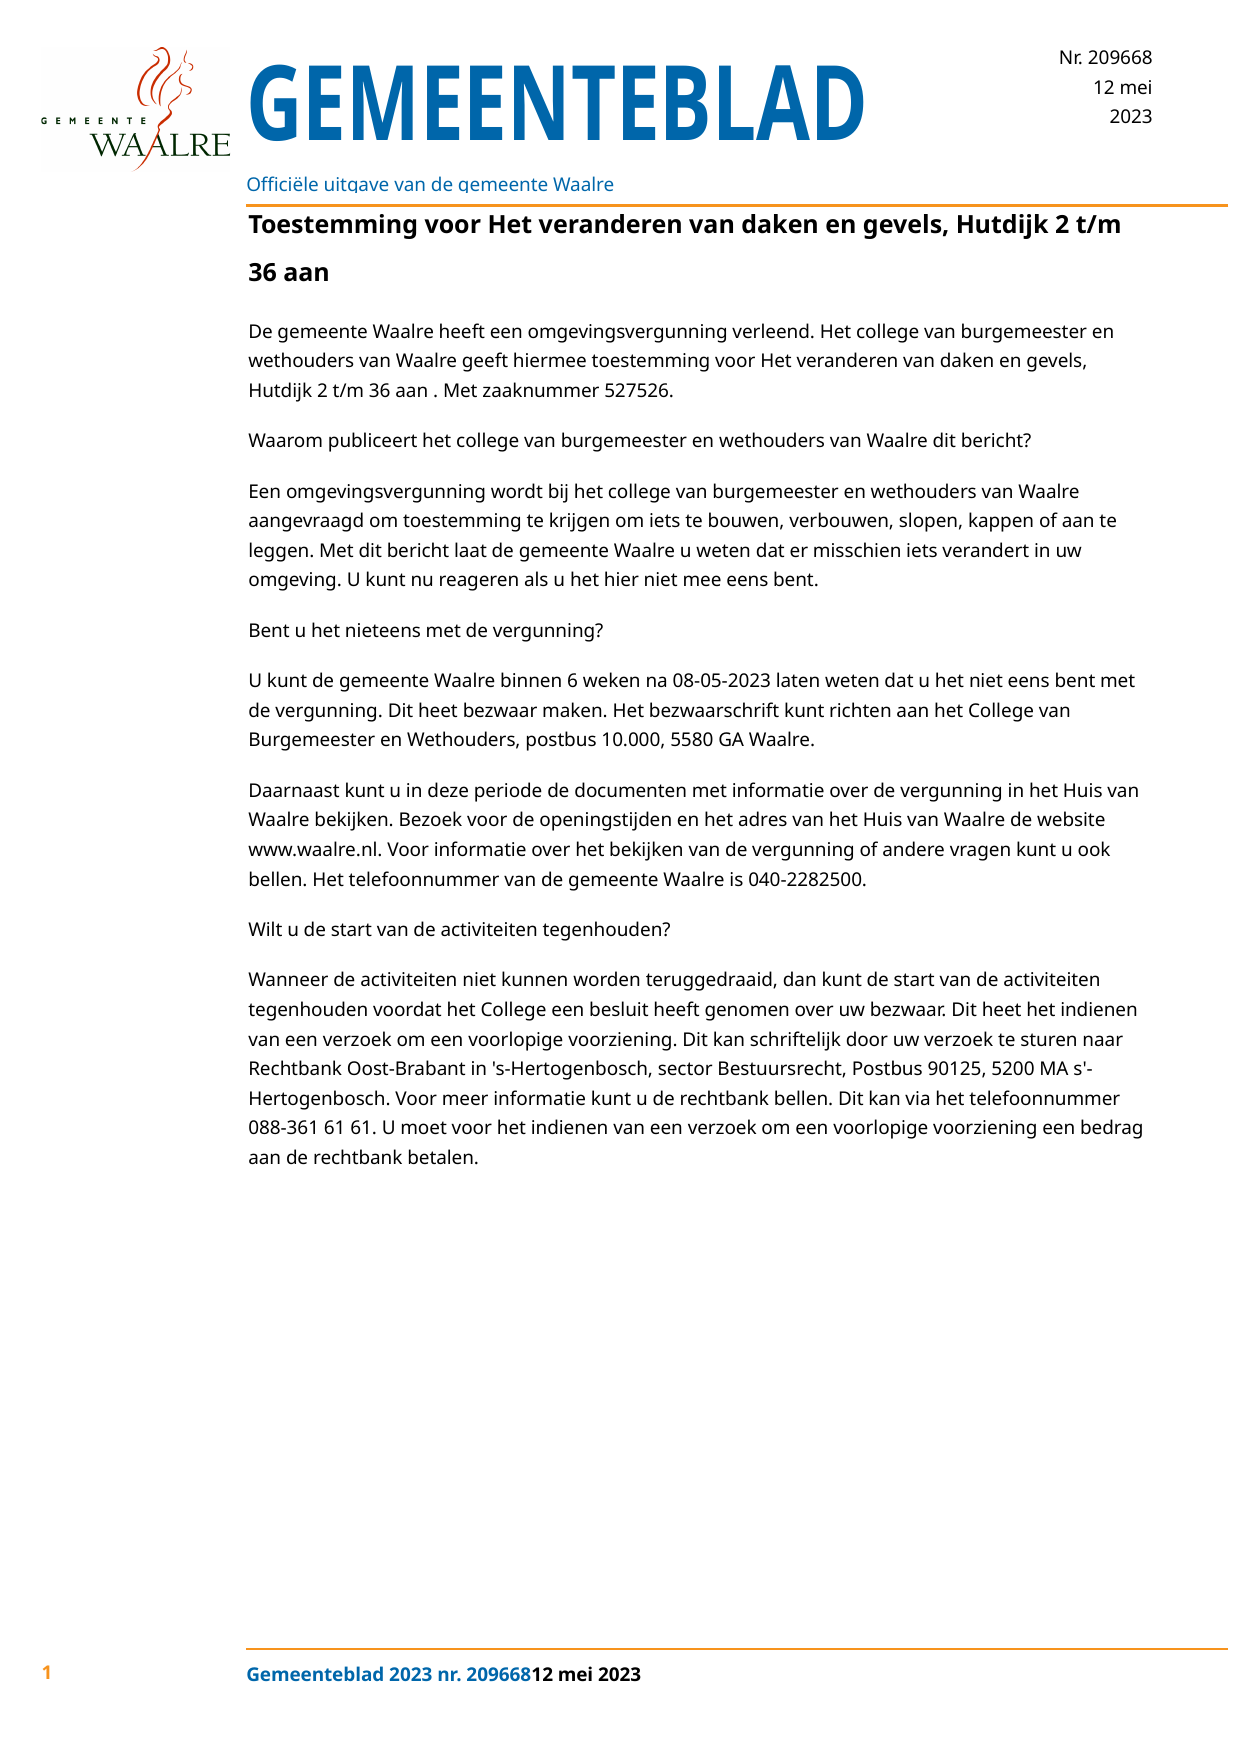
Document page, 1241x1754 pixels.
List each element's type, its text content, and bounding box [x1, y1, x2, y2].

picture [41, 47, 231, 172]
text Toestemming voor Het veranderen van daken en gevels, Hutdijk 2 t/m 36 aan [248, 207, 1152, 288]
text Bent u het nieteens met de vergunning? [248, 617, 1152, 643]
text Daarnaast kunt u in deze periode de documenten met informatie over de vergunning in het Huis van Waalre bekijken. Bezoek voor de openingstijden en het adres van het Huis van Waalre de website www.waalre.nl. Voor informatie over het bekijken van de vergunning of andere vragen kunt u ook bellen. Het telefoonnummer van de gemeente Waalre is 040-2282500. [248, 777, 1152, 892]
text De gemeente Waalre heeft een omgevingsvergunning verleend. Het college van burgemeester en wethouders van Waalre geeft hiermee toestemming voor Het veranderen van daken en gevels, Hutdijk 2 t/m 36 aan . Met zaaknummer 527526. [248, 318, 1152, 403]
text U kunt de gemeente Waalre binnen 6 weken na 08-05-2023 laten weten dat u het niet eens bent met de vergunning. Dit heet bezwaar maken. Het bezwaarschrift kunt richten aan het College van Burgemeester en Wethouders, postbus 10.000, 5580 GA Waalre. [248, 667, 1152, 752]
text Wilt u de start van de activiteiten tegenhouden? [248, 916, 1152, 942]
text Waarom publiceert het college van burgemeester en wethouders van Waalre dit bericht? [248, 427, 1152, 453]
text Een omgevingsvergunning wordt bij het college van burgemeester en wethouders van Waalre aangevraagd om toestemming te krijgen om iets te bouwen, verbouwen, slopen, kappen of aan te leggen. Met dit bericht laat de gemeente Waalre u weten dat er misschien iets verandert in uw omgeving. U kunt nu reageren als u het hier niet mee eens bent. [248, 478, 1152, 592]
text Wanneer de activiteiten niet kunnen worden teruggedraaid, dan kunt de start van de activiteiten tegenhouden voordat het College een besluit heeft genomen over uw bezwaar. Dit heet het indienen van een verzoek om een voorlopige voorziening. Dit kan schriftelijk door uw verzoek te sturen naar Rechtbank Oost-Brabant in 's-Hertogenbosch, sector Bestuursrecht, Postbus 90125, 5200 MA s'-Hertogenbosch. Voor meer informatie kunt u de rechtbank bellen. Dit kan via het telefoonnummer 088-361 61 61. U moet voor het indienen van een verzoek om een voorlopige voorziening een bedrag aan de rechtbank betalen. [248, 967, 1152, 1170]
